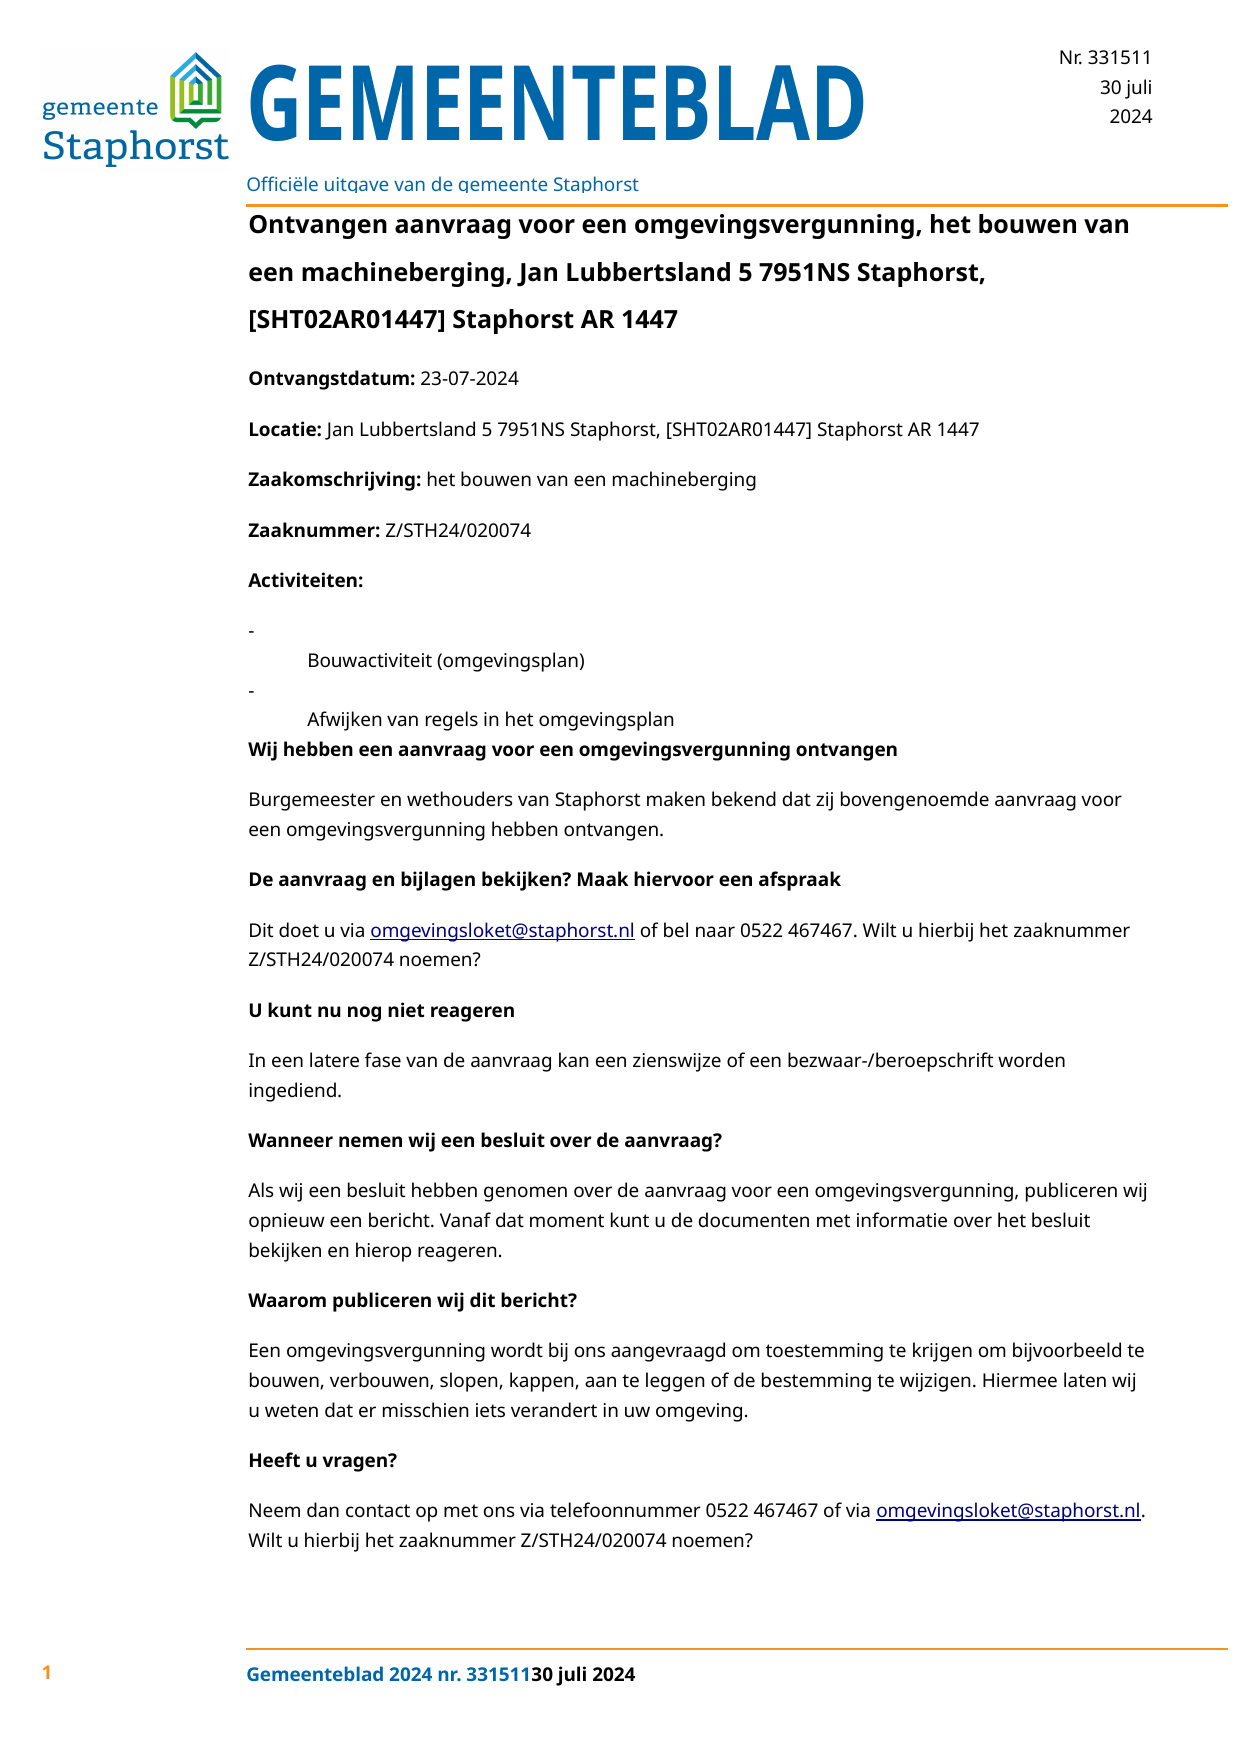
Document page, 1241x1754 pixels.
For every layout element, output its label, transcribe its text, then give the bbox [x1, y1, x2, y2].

text Ontvangstdatum: 23-07-2024 [248, 366, 1152, 391]
text Zaaknummer: Z/STH24/020074 [248, 517, 1152, 542]
text Neem dan contact op met ons via telefoonnummer 0522 467467 of via omgevingsloket@staphorst.nl. Wilt u hierbij het zaaknummer Z/STH24/020074 noemen? [248, 1498, 1152, 1553]
text Heeft u vragen? [248, 1447, 1152, 1473]
text Wij hebben een aanvraag voor een omgevingsvergunning ontvangen [248, 736, 1152, 762]
text In een latere fase van de aanvraag kan een zienswijze of een bezwaar-/beroepschrift worden ingediend. [248, 1047, 1152, 1102]
picture [41, 47, 231, 172]
text De aanvraag en bijlagen bekijken? Maak hiervoor een afspraak [248, 866, 1152, 892]
text Zaakomschrijving: het bouwen van een machineberging [248, 466, 1152, 492]
text Een omgevingsvergunning wordt bij ons aangevraagd om toestemming te krijgen om bijvoorbeeld te bouwen, verbouwen, slopen, kappen, aan te leggen of de bestemming te wijzigen. Hiermee laten wij u weten dat er misschien iets verandert in uw omgeving. [248, 1338, 1152, 1422]
text Locatie: Jan Lubbertsland 5 7951NS Staphorst, [SHT02AR01447] Staphorst AR 1447 [248, 416, 1152, 442]
text Activiteiten: [248, 567, 1152, 593]
text Waarom publiceren wij dit bericht? [248, 1287, 1152, 1313]
list Bouwactiviteit (omgevingsplan) [248, 647, 1152, 673]
list Afwijken van regels in het omgevingsplan [248, 706, 1152, 732]
text Als wij een besluit hebben genomen over de aanvraag voor een omgevingsvergunning, publiceren wij opnieuw een bericht. Vanaf dat moment kunt u de documenten met informatie over het besluit bekijken en hierop reageren. [248, 1178, 1152, 1262]
text Wanneer nemen wij een besluit over de aanvraag? [248, 1127, 1152, 1153]
text Burgemeester en wethouders van Staphorst maken bekend dat zij bovengenoemde aanvraag voor een omgevingsvergunning hebben ontvangen. [248, 786, 1152, 842]
text Ontvangen aanvraag voor een omgevingsvergunning, het bouwen van een machineberging, Jan Lubbertsland 5 7951NS Staphorst, [SHT02AR01447] Staphorst AR 1447 [248, 207, 1152, 336]
text Dit doet u via omgevingsloket@staphorst.nl of bel naar 0522 467467. Wilt u hierbij het zaaknummer Z/STH24/020074 noemen? [248, 917, 1152, 972]
text U kunt nu nog niet reageren [248, 997, 1152, 1022]
